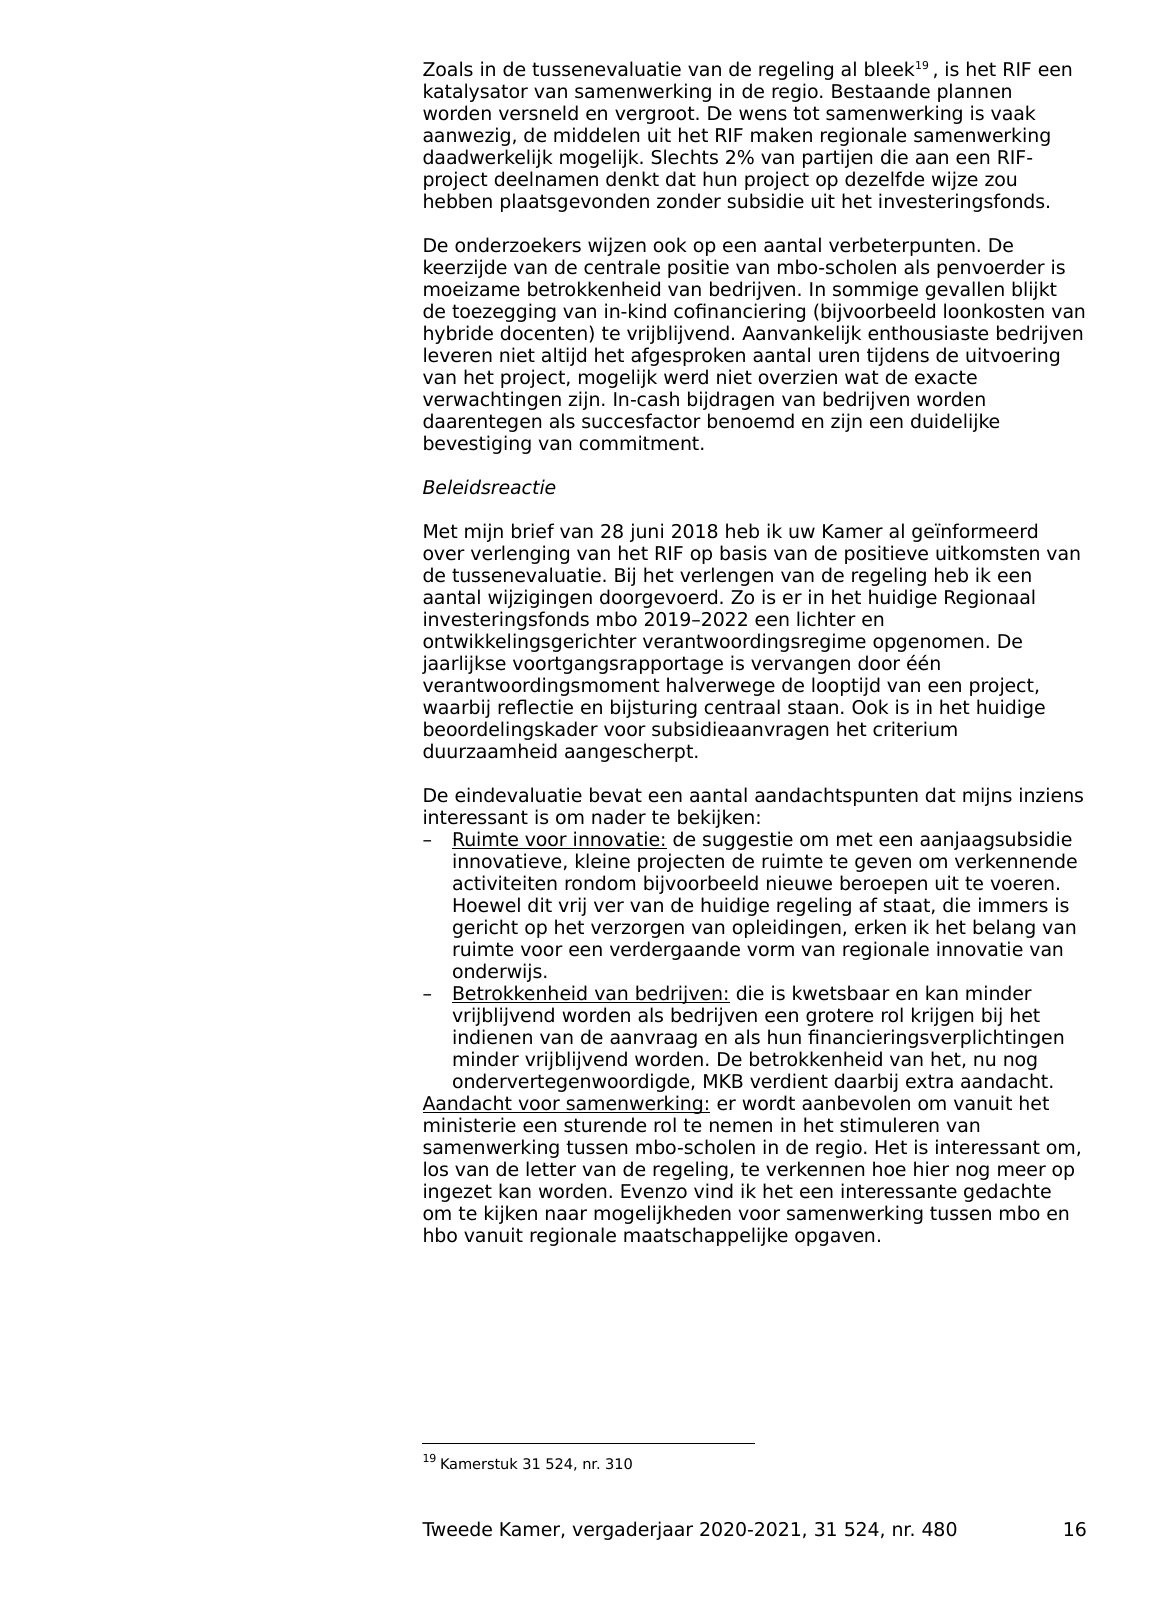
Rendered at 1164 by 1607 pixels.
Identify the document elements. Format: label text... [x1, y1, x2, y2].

text De onderzoekers wijzen ook op een aantal verbeterpunten. De keerzijde van de centrale positie van mbo-scholen als penvoerder is moeizame betrokkenheid van bedrijven. In sommige gevallen blijkt de toezegging van in-kind cofinanciering (bijvoorbeeld loonkosten van hybride docenten) te vrijblijvend. Aanvankelijk enthousiaste bedrijven leveren niet altijd het afgesproken aantal uren tijdens de uitvoering van het project, mogelijk werd niet overzien wat de exacte verwachtingen zijn. In-cash bijdragen van bedrijven worden daarentegen als succesfactor benoemd en zijn een duidelijke bevestiging van commitment. [422, 235, 1087, 455]
text – Ruimte voor innovatie: de suggestie om met een aanjaagsubsidie innovatieve, kleine projecten de ruimte te geven om verkennende activiteiten rondom bijvoorbeeld nieuwe beroepen uit te voeren. Hoewel dit vrij ver van de huidige regeling af staat, die immers is gericht op het verzorgen van opleidingen, erken ik het belang van ruimte voor een verdergaande vorm van regionale innovatie van onderwijs. [422, 829, 1087, 983]
text Kamerstuk 31 524, nr. 310 [422, 1452, 1087, 1474]
text Aandacht voor samenwerking: er wordt aanbevolen om vanuit het ministerie een sturende rol te nemen in het stimuleren van samenwerking tussen mbo-scholen in de regio. Het is interessant om, los van de letter van de regeling, te verkennen hoe hier nog meer op ingezet kan worden. Evenzo vind ik het een interessante gedachte om te kijken naar mogelijkheden voor samenwerking tussen mbo en hbo vanuit regionale maatschappelijke opgaven. [422, 1093, 1087, 1247]
text Met mijn brief van 28 juni 2018 heb ik uw Kamer al geïnformeerd over verlenging van het RIF op basis van de positieve uitkomsten van de tussenevaluatie. Bij het verlengen van de regeling heb ik een aantal wijzigingen doorgevoerd. Zo is er in het huidige Regionaal investeringsfonds mbo 2019–2022 een lichter en ontwikkelingsgerichter verantwoordingsregime opgenomen. De jaarlijkse voortgangsrapportage is vervangen door één verantwoordingsmoment halverwege de looptijd van een project, waarbij reflectie en bijsturing centraal staan. Ook is in het huidige beoordelingskader voor subsidieaanvragen het criterium duurzaamheid aangescherpt. [422, 521, 1087, 763]
text – Betrokkenheid van bedrijven: die is kwetsbaar en kan minder vrijblijvend worden als bedrijven een grotere rol krijgen bij het indienen van de aanvraag en als hun financieringsverplichtingen minder vrijblijvend worden. De betrokkenheid van het, nu nog ondervertegenwoordigde, MKB verdient daarbij extra aandacht. [422, 983, 1087, 1093]
subtitle Beleidsreactie [422, 477, 1087, 499]
text De eindevaluatie bevat een aantal aandachtspunten dat mijns inziens interessant is om nader te bekijken: [422, 785, 1087, 829]
text Zoals in de tussenevaluatie van de regeling al bleek, is het RIF een katalysator van samenwerking in de regio. Bestaande plannen worden versneld en vergroot. De wens tot samenwerking is vaak aanwezig, de middelen uit het RIF maken regionale samenwerking daadwerkelijk mogelijk. Slechts 2% van partijen die aan een RIF-project deelnamen denkt dat hun project op dezelfde wijze zou hebben plaatsgevonden zonder subsidie uit het investeringsfonds. [422, 59, 1087, 213]
